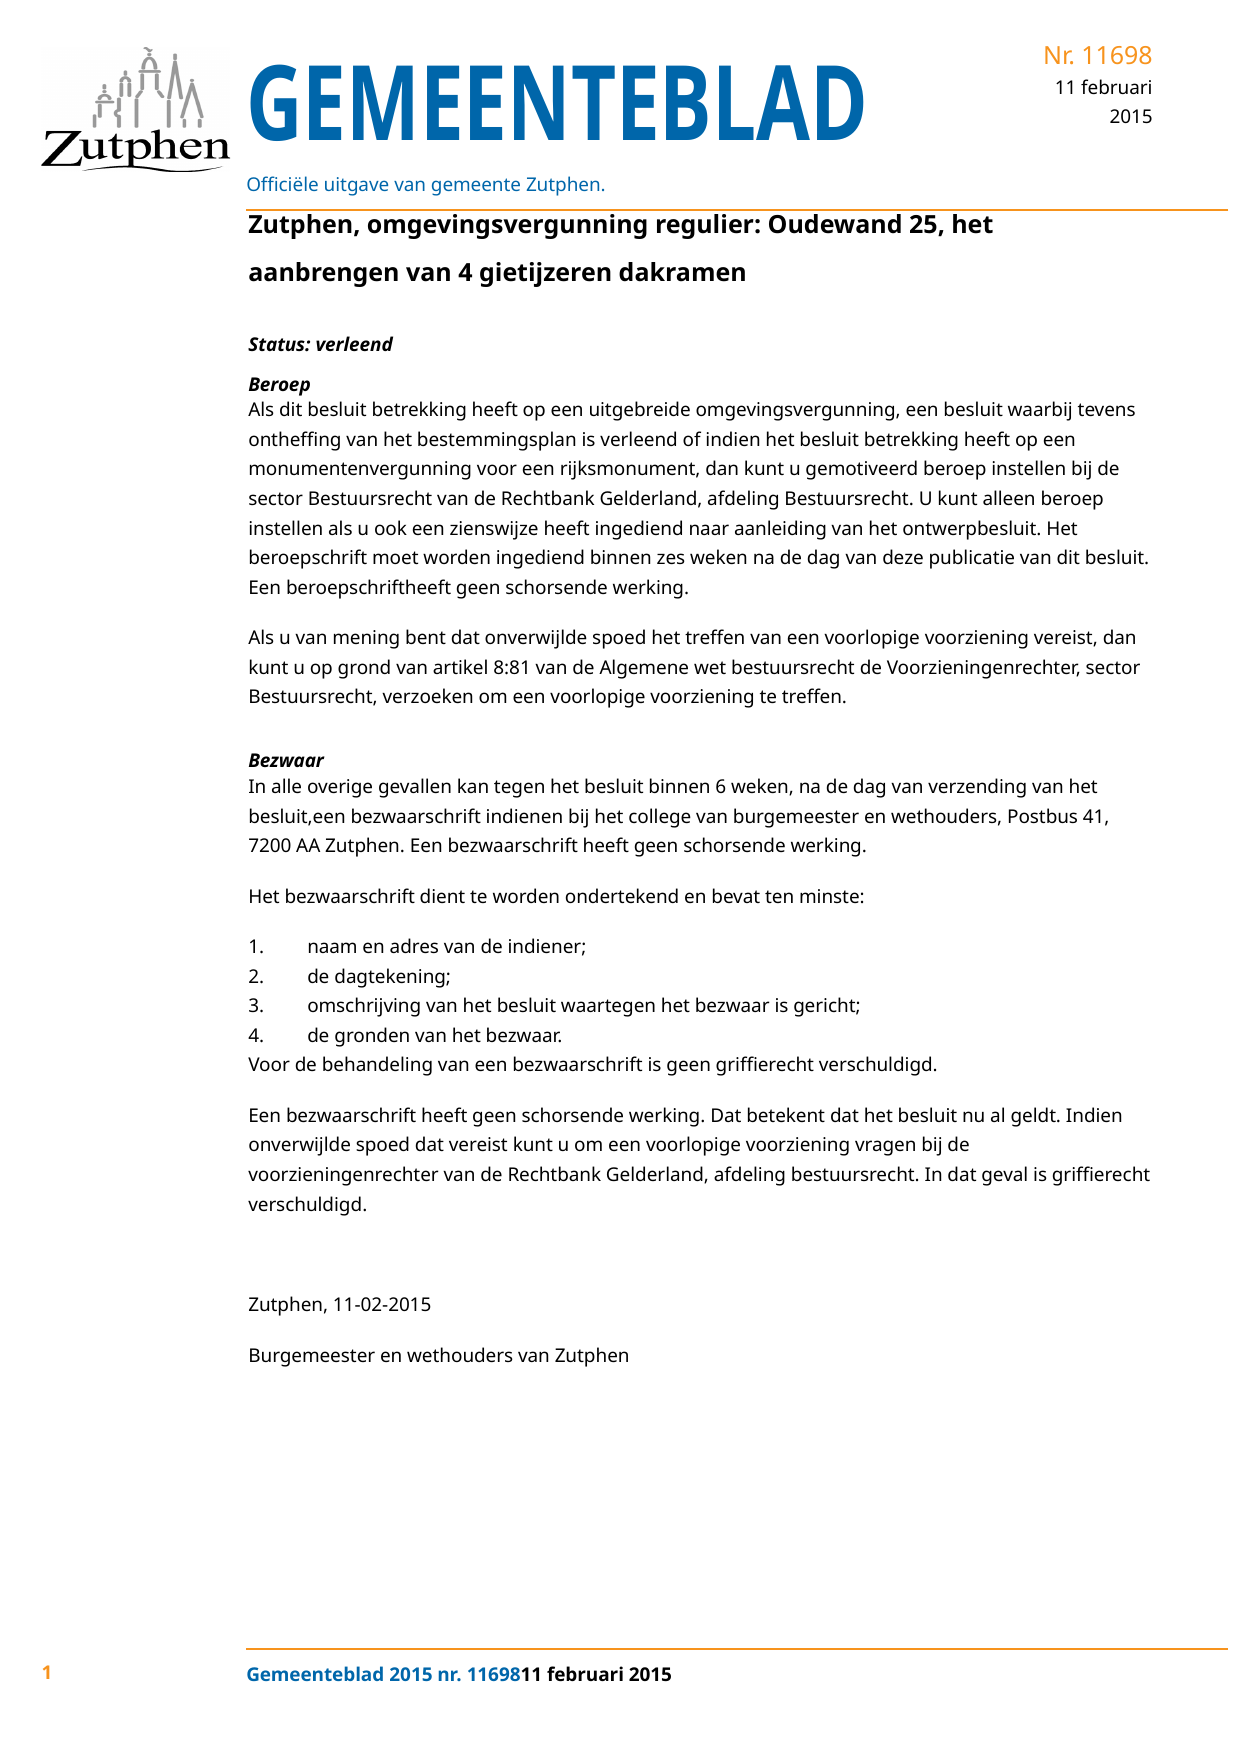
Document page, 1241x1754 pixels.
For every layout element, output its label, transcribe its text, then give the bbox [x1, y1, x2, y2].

text Als u van mening bent dat onverwijlde spoed het treffen van een voorlopige voorziening vereist, dan kunt u op grond van artikel 8:81 van de Algemene wet bestuursrecht de Voorzieningenrechter, sector Bestuursrecht, verzoeken om een voorlopige voorziening te treffen. [248, 624, 1152, 709]
picture [41, 47, 231, 172]
text In alle overige gevallen kan tegen het besluit binnen 6 weken, na de dag van verzending van het besluit,een bezwaarschrift indienen bij het college van burgemeester en wethouders, Postbus 41, 7200 AA Zutphen. Een bezwaarschrift heeft geen schorsende werking. [248, 773, 1152, 858]
list de gronden van het bezwaar. [248, 1022, 1152, 1048]
list de dagtekening; [248, 963, 1152, 988]
text Zutphen, omgevingsvergunning regulier: Oudewand 25, het aanbrengen van 4 gietijzeren dakramen [248, 211, 1152, 288]
text Status: verleend [248, 331, 1152, 357]
list naam en adres van de indiener; [248, 933, 1152, 959]
text Het bezwaarschrift dient te worden ondertekend en bevat ten minste: [248, 883, 1152, 908]
text Burgemeester en wethouders van Zutphen [248, 1342, 1152, 1368]
list omschrijving van het besluit waartegen het bezwaar is gericht; [248, 992, 1152, 1018]
text Zutphen, 11-02-2015 [248, 1292, 1152, 1317]
text Voor de behandeling van een bezwaarschrift is geen griffierecht verschuldigd. [248, 1052, 1152, 1077]
text Bezwaar [248, 747, 1152, 773]
text Beroep [248, 371, 1152, 396]
text Als dit besluit betrekking heeft op een uitgebreide omgevingsvergunning, een besluit waarbij tevens ontheffing van het bestemmingsplan is verleend of indien het besluit betrekking heeft op een monumentenvergunning voor een rijksmonument, dan kunt u gemotiveerd beroep instellen bij de sector Bestuursrecht van de Rechtbank Gelderland, afdeling Bestuursrecht. U kunt alleen beroep instellen als u ook een zienswijze heeft ingediend naar aanleiding van het ontwerpbesluit. Het beroepschrift moet worden ingediend binnen zes weken na de dag van deze publicatie van dit besluit. Een beroepschriftheeft geen schorsende werking. [248, 396, 1152, 600]
text Een bezwaarschrift heeft geen schorsende werking. Dat betekent dat het besluit nu al geldt. Indien onverwijlde spoed dat vereist kunt u om een voorlopige voorziening vragen bij de voorzieningenrechter van de Rechtbank Gelderland, afdeling bestuursrecht. In dat geval is griffierecht verschuldigd. [248, 1102, 1152, 1216]
